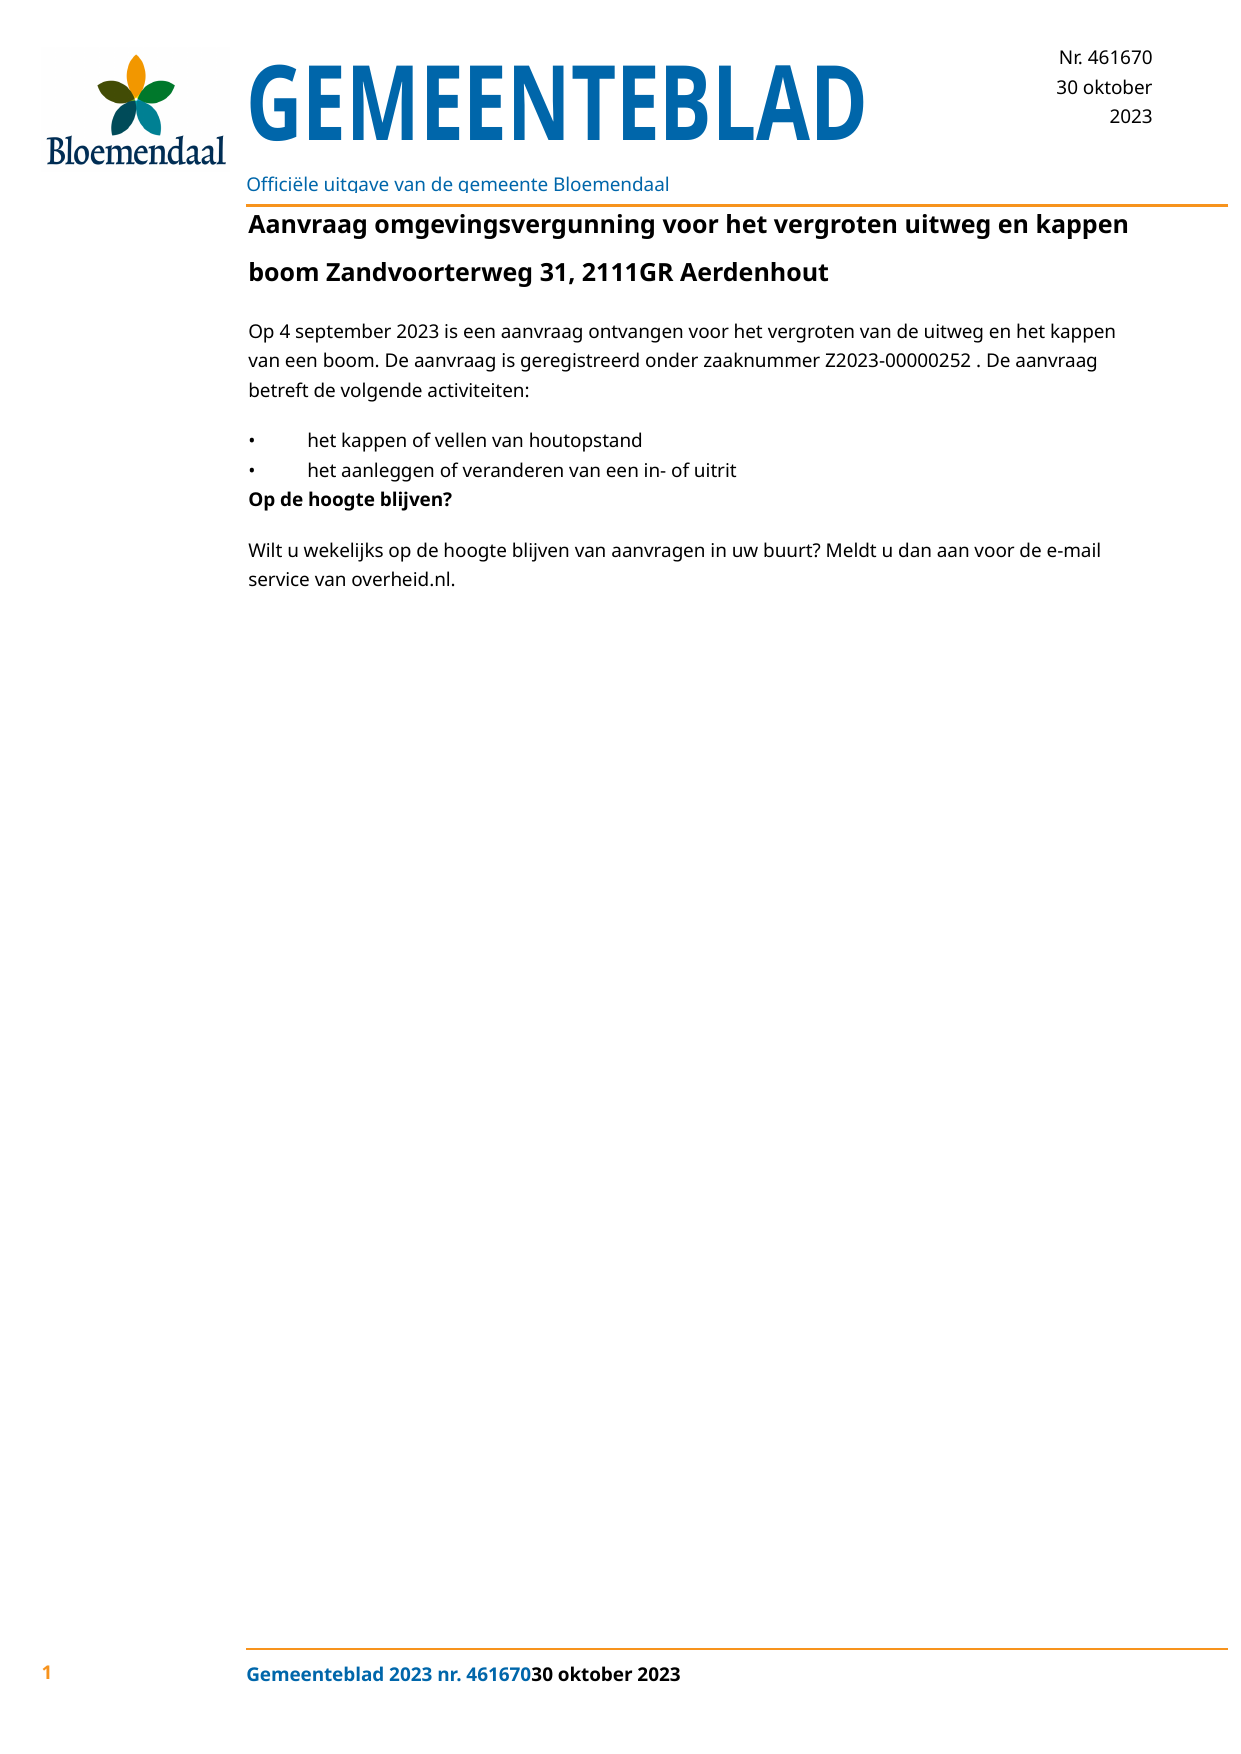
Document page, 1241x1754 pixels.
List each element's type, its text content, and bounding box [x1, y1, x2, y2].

text Wilt u wekelijks op de hoogte blijven van aanvragen in uw buurt? Meldt u dan aan voor de e-mail service van overheid.nl. [248, 537, 1152, 592]
text Op de hoogte blijven? [248, 487, 1152, 512]
picture [41, 47, 231, 172]
list het aanleggen of veranderen van een in- of uitrit [248, 457, 1152, 483]
list het kappen of vellen van houtopstand [248, 427, 1152, 453]
text Op 4 september 2023 is een aanvraag ontvangen voor het vergroten van de uitweg en het kappen van een boom. De aanvraag is geregistreerd onder zaaknummer Z2023-00000252 . De aanvraag betreft de volgende activiteiten: [248, 318, 1152, 403]
text Aanvraag omgevingsvergunning voor het vergroten uitweg en kappen boom Zandvoorterweg 31, 2111GR Aerdenhout [248, 207, 1152, 288]
